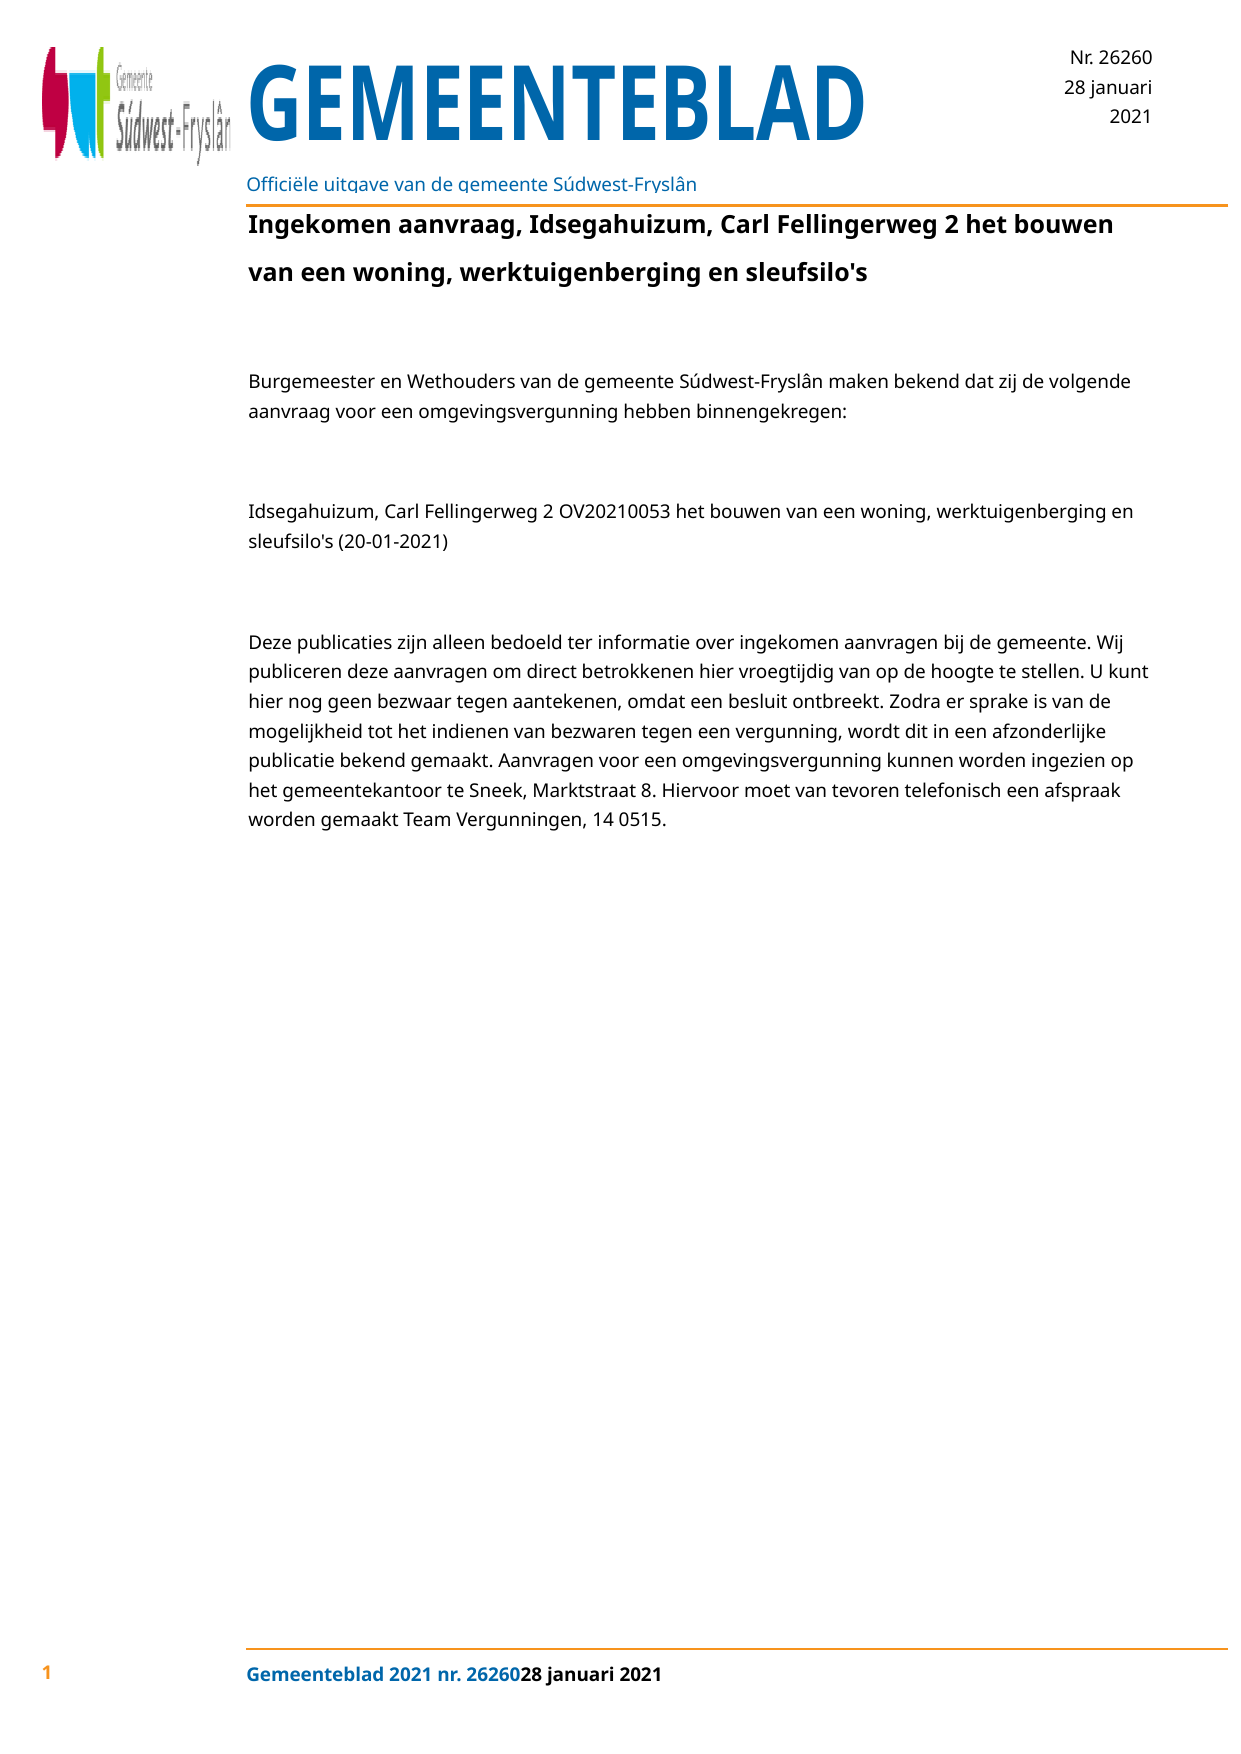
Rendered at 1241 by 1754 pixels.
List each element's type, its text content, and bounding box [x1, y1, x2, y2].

text Ingekomen aanvraag, Idsegahuizum, Carl Fellingerweg 2 het bouwen van een woning, werktuigenberging en sleufsilo's [248, 207, 1152, 288]
text Burgemeester en Wethouders van de gemeente Súdwest-Fryslân maken bekend dat zij de volgende aanvraag voor een omgevingsvergunning hebben binnengekregen: [248, 368, 1152, 424]
picture [41, 47, 231, 172]
text Deze publicaties zijn alleen bedoeld ter informatie over ingekomen aanvragen bij de gemeente. Wij publiceren deze aanvragen om direct betrokkenen hier vroegtijdig van op de hoogte te stellen. U kunt hier nog geen bezwaar tegen aantekenen, omdat een besluit ontbreekt. Zodra er sprake is van de mogelijkheid tot het indienen van bezwaren tegen een vergunning, wordt dit in een afzonderlijke publicatie bekend gemaakt. Aanvragen voor een omgevingsvergunning kunnen worden ingezien op het gemeentekantoor te Sneek, Marktstraat 8. Hiervoor moet van tevoren telefonisch een afspraak worden gemaakt Team Vergunningen, 14 0515. [248, 629, 1152, 832]
text Idsegahuizum, Carl Fellingerweg 2 OV20210053 het bouwen van een woning, werktuigenberging en sleufsilo's (20-01-2021) [248, 499, 1152, 554]
